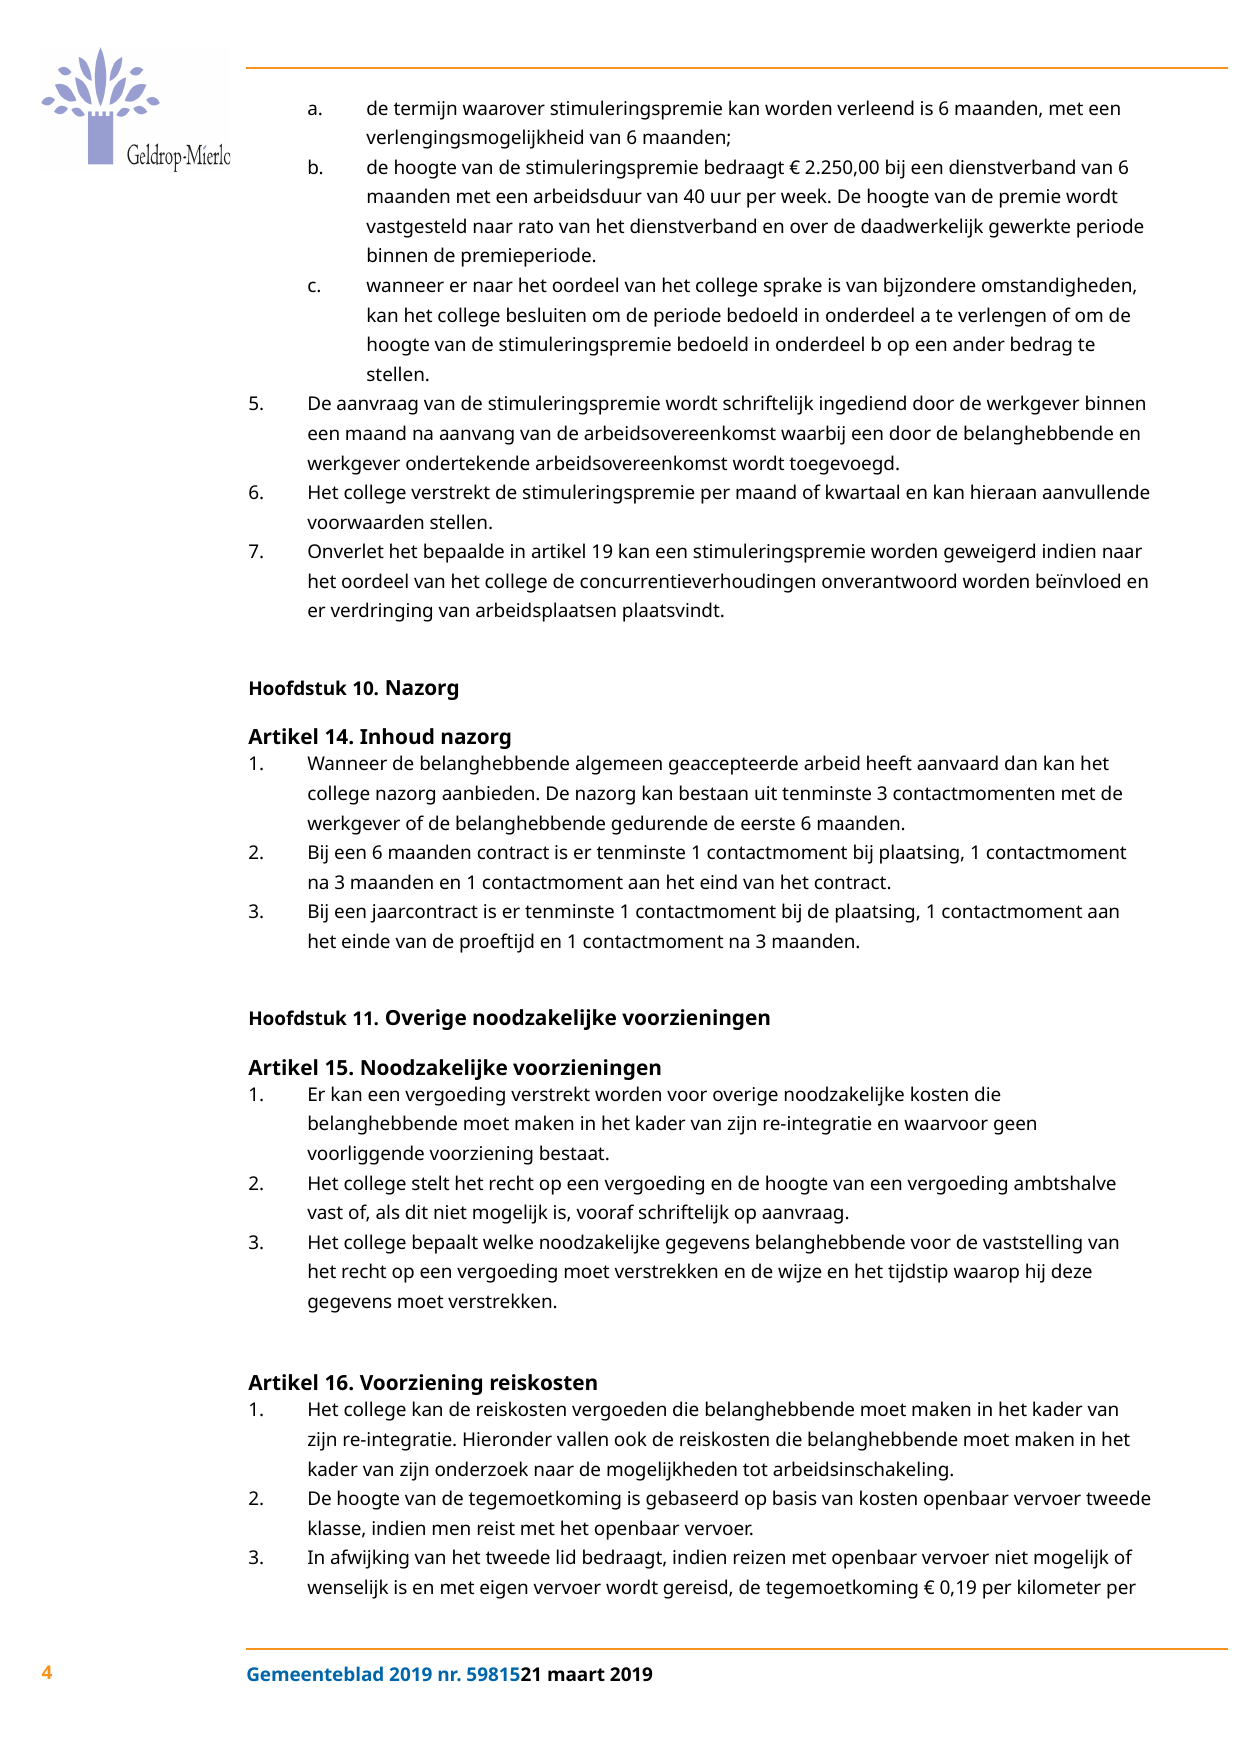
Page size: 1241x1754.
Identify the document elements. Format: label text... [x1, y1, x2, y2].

list wanneer er naar het oordeel van het college sprake is van bijzondere omstandigheden, kan het college besluiten om de periode bedoeld in onderdeel a te verlengen of om de hoogte van de stimuleringspremie bedoeld in onderdeel b op een ander bedrag te stellen. [307, 272, 1152, 387]
picture [41, 47, 231, 172]
list Het college verstrekt de stimuleringspremie per maand of kwartaal en kan hieraan aanvullende voorwaarden stellen. [248, 479, 1152, 535]
list Het college kan de reiskosten vergoeden die belanghebbende moet maken in het kader van zijn re-integratie. Hieronder vallen ook de reiskosten die belanghebbende moet maken in het kader van zijn onderzoek naar de mogelijkheden tot arbeidsinschakeling. [248, 1397, 1152, 1481]
text Artikel 15. Noodzakelijke voorzieningen [248, 1053, 1152, 1081]
list De aanvraag van de stimuleringspremie wordt schriftelijk ingediend door de werkgever binnen een maand na aanvang van de arbeidsovereenkomst waarbij een door de belanghebbende en werkgever ondertekende arbeidsovereenkomst wordt toegevoegd. [248, 391, 1152, 476]
text Hoofdstuk 10. Nazorg [248, 673, 1152, 701]
list Er kan een vergoeding verstrekt worden voor overige noodzakelijke kosten die belanghebbende moet maken in het kader van zijn re-integratie en waarvoor geen voorliggende voorziening bestaat. [248, 1081, 1152, 1166]
text Artikel 14. Inhoud nazorg [248, 722, 1152, 751]
list Bij een jaarcontract is er tenminste 1 contactmoment bij de plaatsing, 1 contactmoment aan het einde van de proeftijd en 1 contactmoment na 3 maanden. [248, 898, 1152, 954]
list Bij een 6 maanden contract is er tenminste 1 contactmoment bij plaatsing, 1 contactmoment na 3 maanden en 1 contactmoment aan het eind van het contract. [248, 839, 1152, 895]
list de termijn waarover stimuleringspremie kan worden verleend is 6 maanden, met een verlengingsmogelijkheid van 6 maanden; [307, 95, 1152, 150]
list de hoogte van de stimuleringspremie bedraagt € 2.250,00 bij een dienstverband van 6 maanden met een arbeidsduur van 40 uur per week. De hoogte van de premie wordt vastgesteld naar rato van het dienstverband en over de daadwerkelijk gewerkte periode binnen de premieperiode. [307, 154, 1152, 268]
list Onverlet het bepaalde in artikel 19 kan een stimuleringspremie worden geweigerd indien naar het oordeel van het college de concurrentieverhoudingen onverantwoord worden beïnvloed en er verdringing van arbeidsplaatsen plaatsvindt. [248, 538, 1152, 623]
list Wanneer de belanghebbende algemeen geaccepteerde arbeid heeft aanvaard dan kan het college nazorg aanbieden. De nazorg kan bestaan uit tenminste 3 contactmomenten met de werkgever of de belanghebbende gedurende de eerste 6 maanden. [248, 751, 1152, 836]
text Hoofdstuk 11. Overige noodzakelijke voorzieningen [248, 1003, 1152, 1032]
list Het college stelt het recht op een vergoeding en de hoogte van een vergoeding ambtshalve vast of, als dit niet mogelijk is, vooraf schriftelijk op aanvraag. [248, 1170, 1152, 1225]
list Het college bepaalt welke noodzakelijke gegevens belanghebbende voor de vaststelling van het recht op een vergoeding moet verstrekken en de wijze en het tijdstip waarop hij deze gegevens moet verstrekken. [248, 1229, 1152, 1314]
text Artikel 16. Voorziening reiskosten [248, 1368, 1152, 1397]
list In afwijking van het tweede lid bedraagt, indien reizen met openbaar vervoer niet mogelijk of wenselijk is en met eigen vervoer wordt gereisd, de tegemoetkoming € 0,19 per kilometer per [248, 1544, 1152, 1600]
list De hoogte van de tegemoetkoming is gebaseerd op basis van kosten openbaar vervoer tweede klasse, indien men reist met het openbaar vervoer. [248, 1485, 1152, 1541]
